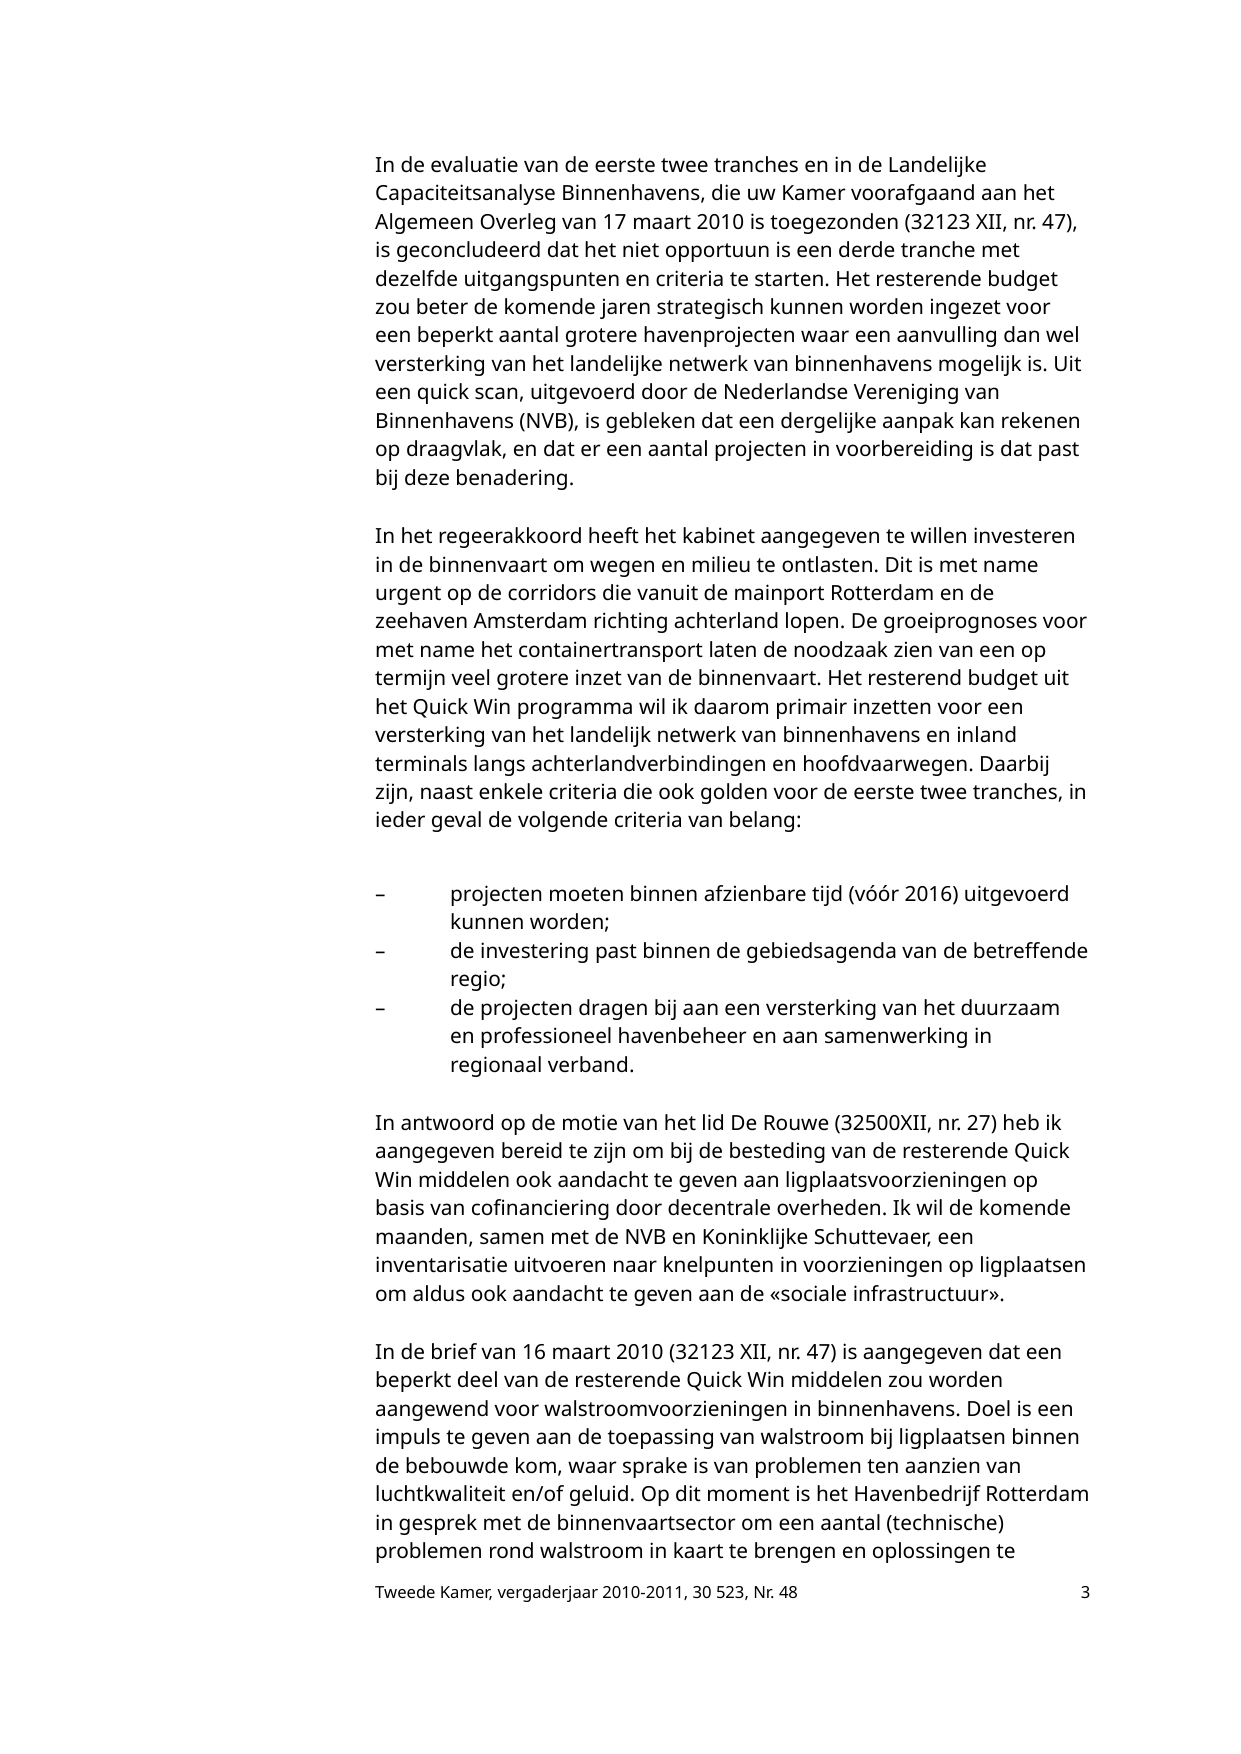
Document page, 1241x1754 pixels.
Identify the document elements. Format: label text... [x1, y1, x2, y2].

text In de brief van 16 maart 2010 (32123 XII, nr. 47) is aangegeven dat een beperkt deel van de resterende Quick Win middelen zou worden aangewend voor walstroomvoorzieningen in binnenhavens. Doel is een impuls te geven aan de toepassing van walstroom bij ligplaatsen binnen de bebouwde kom, waar sprake is van problemen ten aanzien van luchtkwaliteit en/of geluid. Op dit moment is het Havenbedrijf Rotterdam in gesprek met de binnenvaartsector om een aantal (technische) problemen rond walstroom in kaart te brengen en oplossingen te [375, 1337, 1090, 1565]
list projecten moeten binnen afzienbare tijd (vóór 2016) uitgevoerd kunnen worden; [375, 879, 1090, 936]
list de projecten dragen bij aan een versterking van het duurzaam en professioneel havenbeheer en aan samenwerking in regionaal verband. [375, 993, 1090, 1078]
text In de evaluatie van de eerste twee tranches en in de Landelijke Capaciteitsanalyse Binnenhavens, die uw Kamer voorafgaand aan het Algemeen Overleg van 17 maart 2010 is toegezonden (32123 XII, nr. 47), is geconcludeerd dat het niet opportuun is een derde tranche met dezelfde uitgangspunten en criteria te starten. Het resterende budget zou beter de komende jaren strategisch kunnen worden ingezet voor een beperkt aantal grotere havenprojecten waar een aanvulling dan wel versterking van het landelijke netwerk van binnenhavens mogelijk is. Uit een quick scan, uitgevoerd door de Nederlandse Vereniging van Binnenhavens (NVB), is gebleken dat een dergelijke aanpak kan rekenen op draagvlak, en dat er een aantal projecten in voorbereiding is dat past bij deze benadering. [375, 150, 1090, 491]
text In antwoord op de motie van het lid De Rouwe (32500XII, nr. 27) heb ik aangegeven bereid te zijn om bij de besteding van de resterende Quick Win middelen ook aandacht te geven aan ligplaatsvoorzieningen op basis van cofinanciering door decentrale overheden. Ik wil de komende maanden, samen met de NVB en Koninklijke Schuttevaer, een inventarisatie uitvoeren naar knelpunten in voorzieningen op ligplaatsen om aldus ook aandacht te geven aan de «sociale infrastructuur». [375, 1108, 1090, 1307]
text In het regeerakkoord heeft het kabinet aangegeven te willen investeren in de binnenvaart om wegen en milieu te ontlasten. Dit is met name urgent op de corridors die vanuit de mainport Rotterdam en de zeehaven Amsterdam richting achterland lopen. De groeiprognoses voor met name het containertransport laten de noodzaak zien van een op termijn veel grotere inzet van de binnenvaart. Het resterend budget uit het Quick Win programma wil ik daarom primair inzetten voor een versterking van het landelijk netwerk van binnenhavens en inland terminals langs achterlandverbindingen en hoofdvaarwegen. Daarbij zijn, naast enkele criteria die ook golden voor de eerste twee tranches, in ieder geval de volgende criteria van belang: [375, 521, 1090, 834]
list de investering past binnen de gebiedsagenda van de betreffende regio; [375, 936, 1090, 993]
